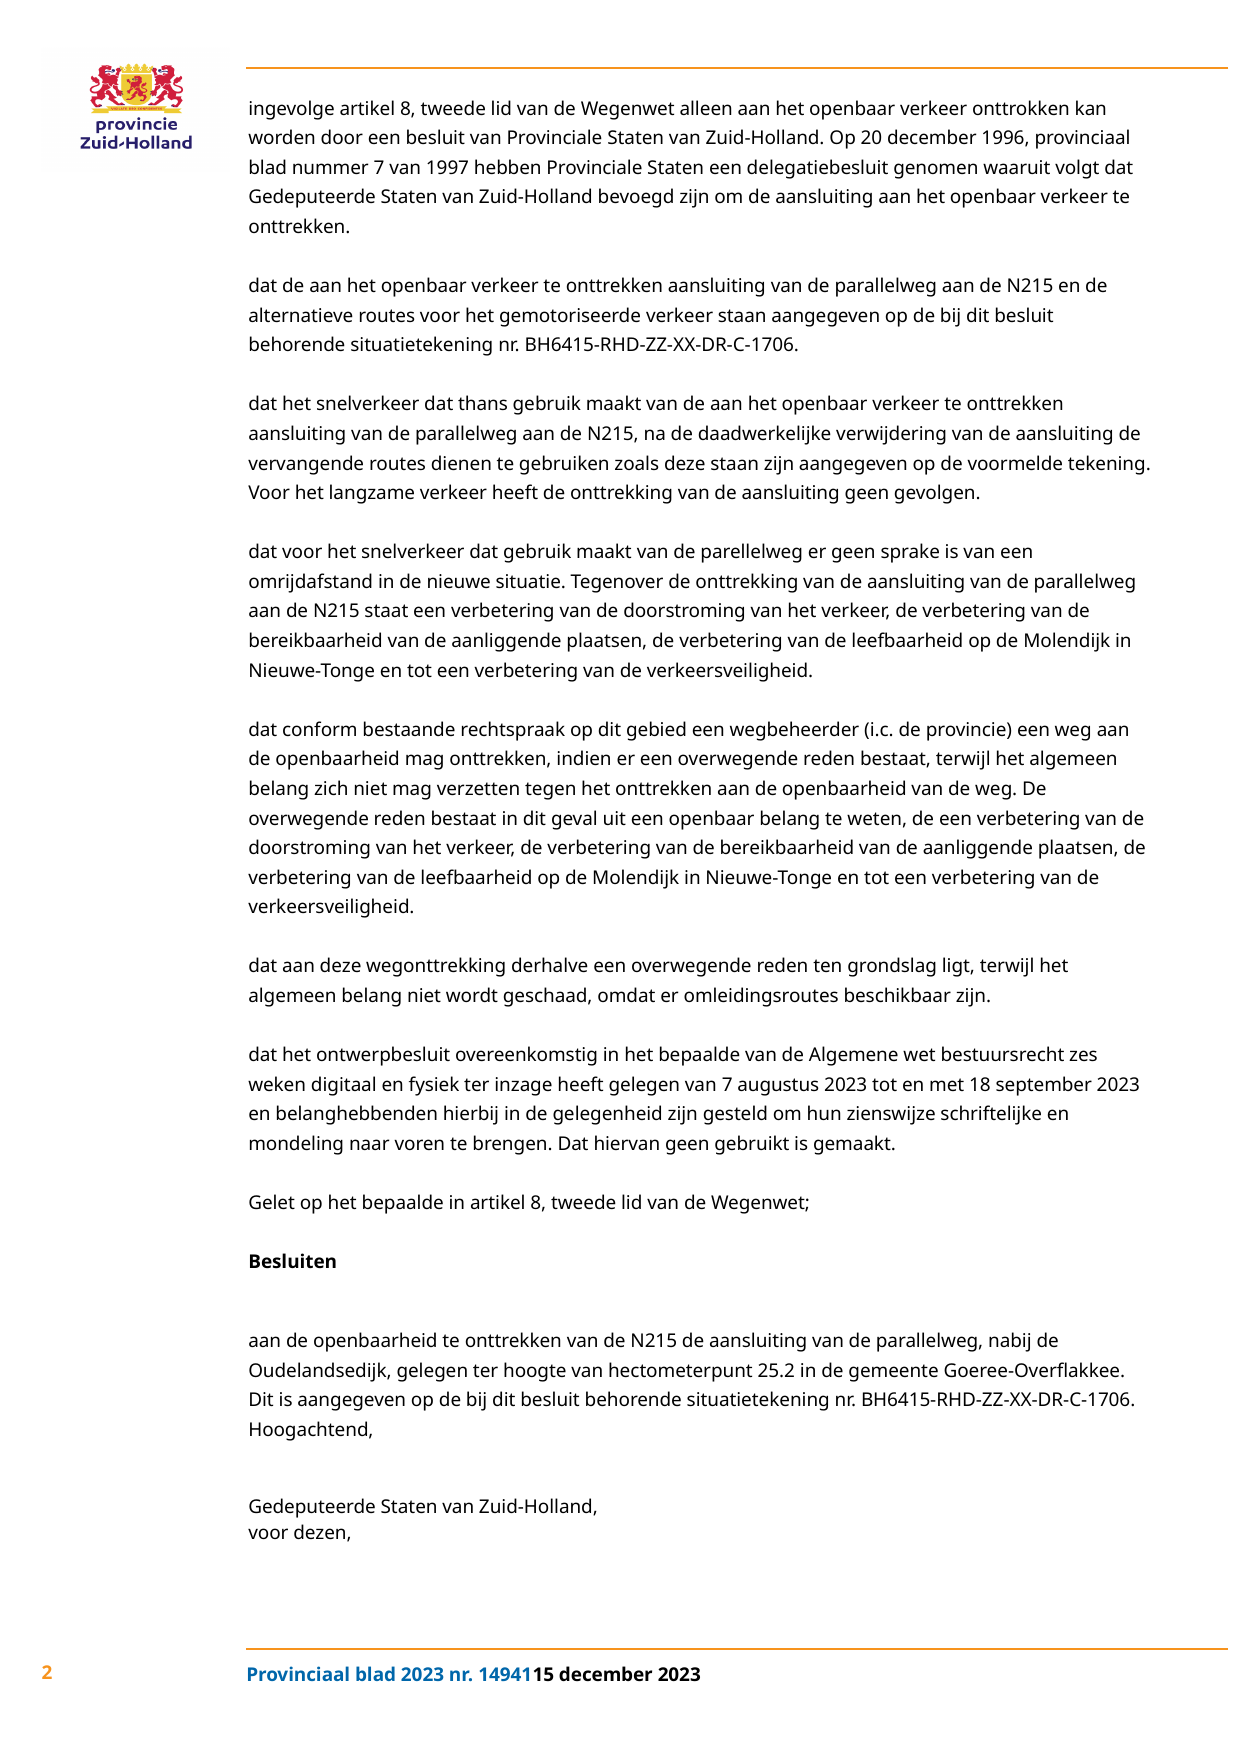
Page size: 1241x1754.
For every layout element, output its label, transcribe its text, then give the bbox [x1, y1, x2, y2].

text Hoogachtend, [248, 1416, 1152, 1442]
text dat het snelverkeer dat thans gebruik maakt van de aan het openbaar verkeer te onttrekken aansluiting van de parallelweg aan de N215, na de daadwerkelijke verwijdering van de aansluiting de vervangende routes dienen te gebruiken zoals deze staan zijn aangegeven op de voormelde tekening. Voor het langzame verkeer heeft de onttrekking van de aansluiting geen gevolgen. [248, 391, 1152, 505]
text dat het ontwerpbesluit overeenkomstig in het bepaalde van de Algemene wet bestuursrecht zes weken digitaal en fysiek ter inzage heeft gelegen van 7 augustus 2023 tot en met 18 september 2023 en belanghebbenden hierbij in de gelegenheid zijn gesteld om hun zienswijze schriftelijke en mondeling naar voren te brengen. Dat hiervan geen gebruikt is gemaakt. [248, 1041, 1152, 1156]
text Besluiten [248, 1248, 1152, 1274]
picture [41, 47, 231, 172]
text ingevolge artikel 8, tweede lid van de Wegenwet alleen aan het openbaar verkeer onttrokken kan worden door een besluit van Provinciale Staten van Zuid-Holland. Op 20 december 1996, provinciaal blad nummer 7 van 1997 hebben Provinciale Staten een delegatiebesluit genomen waaruit volgt dat Gedeputeerde Staten van Zuid-Holland bevoegd zijn om de aansluiting aan het openbaar verkeer te onttrekken. [248, 95, 1152, 239]
text aan de openbaarheid te onttrekken van de N215 de aansluiting van de parallelweg, nabij de Oudelandsedijk, gelegen ter hoogte van hectometerpunt 25.2 in de gemeente Goeree-Overflakkee. Dit is aangegeven op de bij dit besluit behorende situatietekening nr. BH6415-RHD-ZZ-XX-DR-C-1706. [248, 1327, 1152, 1412]
text dat de aan het openbaar verkeer te onttrekken aansluiting van de parallelweg aan de N215 en de alternatieve routes voor het gemotoriseerde verkeer staan aangegeven op de bij dit besluit behorende situatietekening nr. BH6415-RHD-ZZ-XX-DR-C-1706. [248, 272, 1152, 357]
text Gelet op het bepaalde in artikel 8, tweede lid van de Wegenwet; [248, 1189, 1152, 1215]
text dat voor het snelverkeer dat gebruik maakt van de parellelweg er geen sprake is van een omrijdafstand in de nieuwe situatie. Tegenover de onttrekking van de aansluiting van de parallelweg aan de N215 staat een verbetering van de doorstroming van het verkeer, de verbetering van de bereikbaarheid van de aanliggende plaatsen, de verbetering van de leefbaarheid op de Molendijk in Nieuwe-Tonge en tot een verbetering van de verkeersveiligheid. [248, 538, 1152, 683]
text Gedeputeerde Staten van Zuid-Holland, [248, 1493, 1152, 1519]
text voor dezen, [248, 1519, 1152, 1545]
text dat aan deze wegonttrekking derhalve een overwegende reden ten grondslag ligt, terwijl het algemeen belang niet wordt geschaad, omdat er omleidingsroutes beschikbaar zijn. [248, 953, 1152, 1008]
text dat conform bestaande rechtspraak op dit gebied een wegbeheerder (i.c. de provincie) een weg aan de openbaarheid mag onttrekken, indien er een overwegende reden bestaat, terwijl het algemeen belang zich niet mag verzetten tegen het onttrekken aan de openbaarheid van de weg. De overwegende reden bestaat in dit geval uit een openbaar belang te weten, de een verbetering van de doorstroming van het verkeer, de verbetering van de bereikbaarheid van de aanliggende plaatsen, de verbetering van de leefbaarheid op de Molendijk in Nieuwe-Tonge en tot een verbetering van de verkeersveiligheid. [248, 716, 1152, 919]
